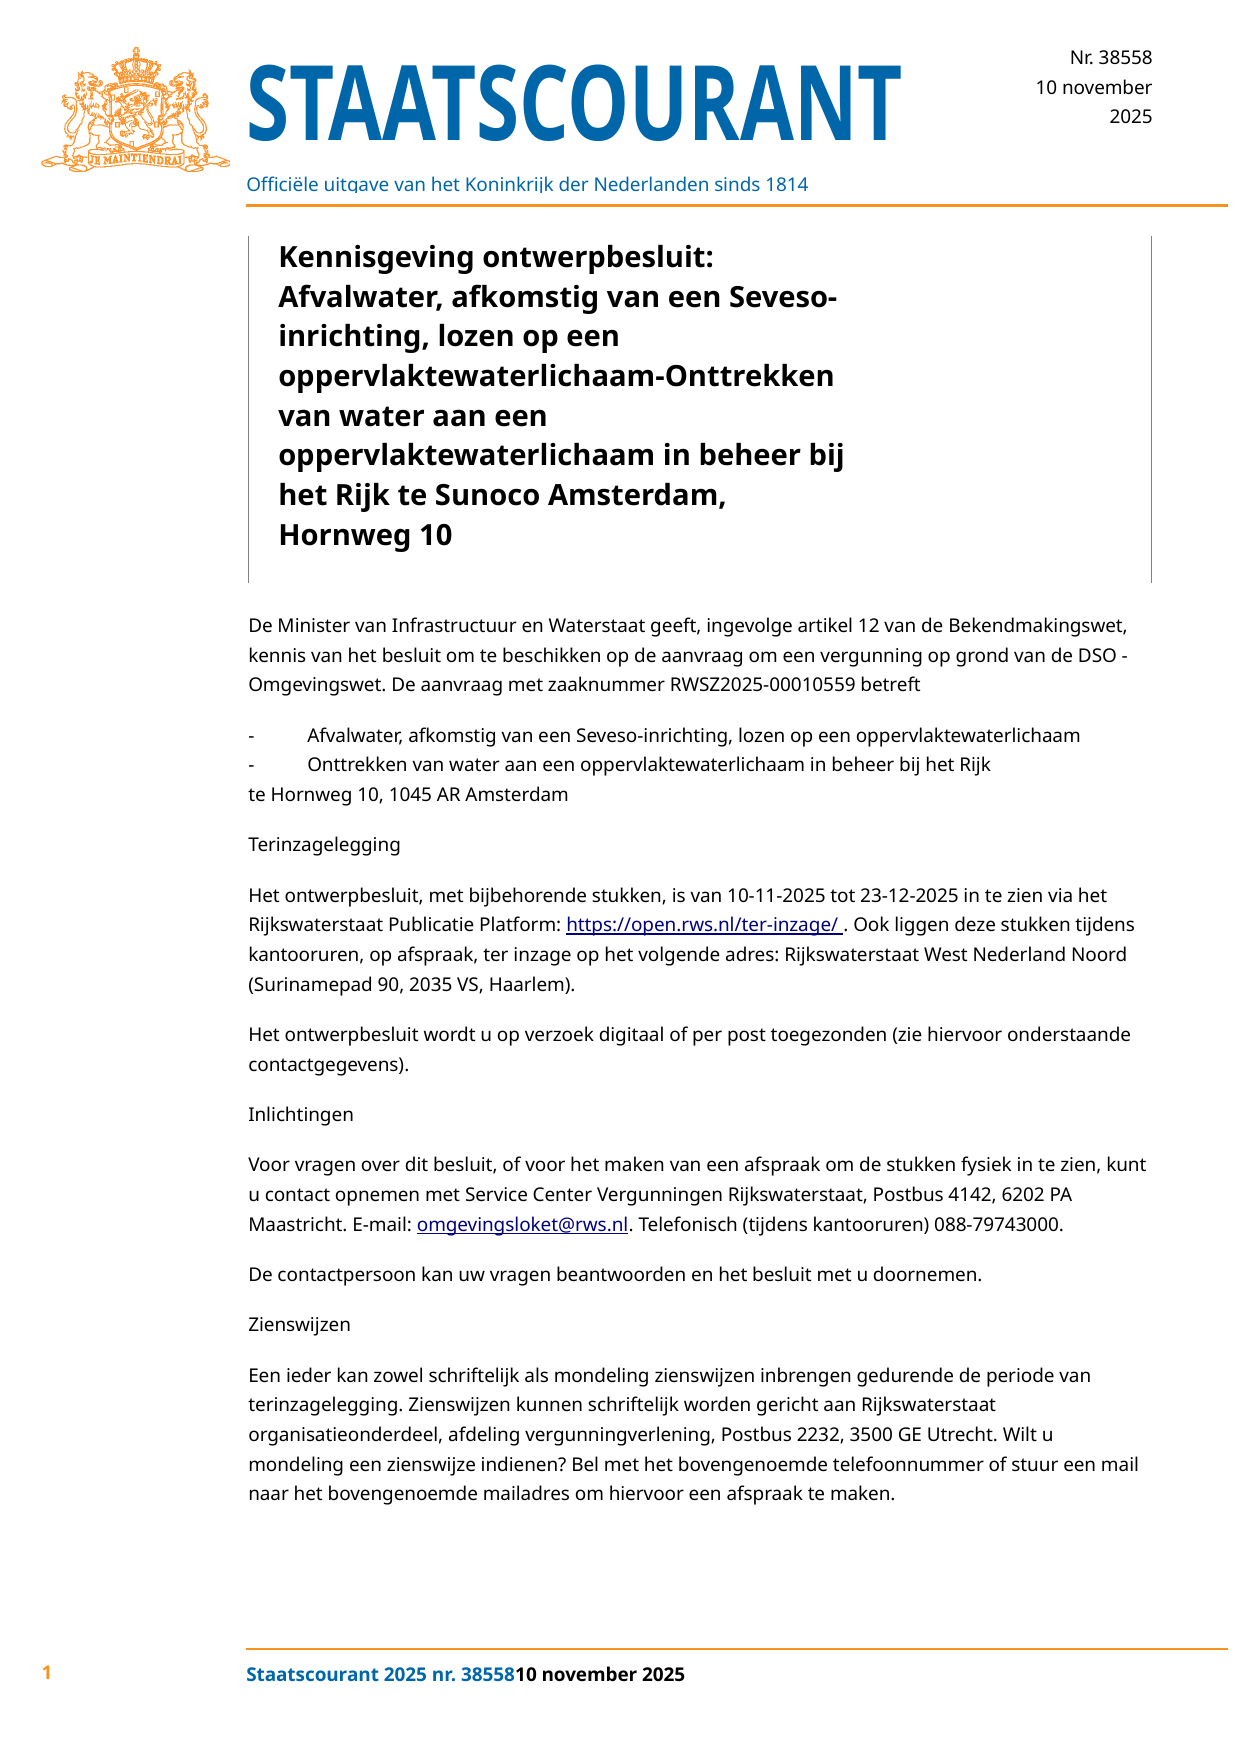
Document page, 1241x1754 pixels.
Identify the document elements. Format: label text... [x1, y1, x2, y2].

text te Hornweg 10, 1045 AR Amsterdam [248, 781, 1152, 807]
list Onttrekken van water aan een oppervlaktewaterlichaam in beheer bij het Rijk [248, 752, 1152, 777]
text De contactpersoon kan uw vragen beantwoorden en het besluit met u doornemen. [248, 1261, 1152, 1287]
picture [41, 47, 231, 172]
table_header Kennisgeving ontwerpbesluit: Afvalwater, afkomstig van een Seveso-inrichting, lozen op een oppervlaktewaterlichaam-Onttrekken van water aan een oppervlaktewaterlichaam in beheer bij het Rijk te Sunoco Amsterdam, Hornweg 10 [249, 236, 850, 583]
table_header [850, 236, 912, 413]
text Het ontwerpbesluit, met bijbehorende stukken, is van 10-11-2025 tot 23-12-2025 in te zien via het Rijkswaterstaat Publicatie Platform: https://open.rws.nl/ter-inzage/ . Ook liggen deze stukken tijdens kantooruren, op afspraak, ter inzage op het volgende adres: Rijkswaterstaat West Nederland Noord (Surinamepad 90, 2035 VS, Haarlem). [248, 882, 1152, 996]
text Inlichtingen [248, 1101, 1152, 1127]
list Afvalwater, afkomstig van een Seveso-inrichting, lozen op een oppervlaktewaterlichaam [248, 722, 1152, 748]
text Zienswijzen [248, 1312, 1152, 1337]
text De Minister van Infrastructuur en Waterstaat geeft, ingevolge artikel 12 van de Bekendmakingswet, kennis van het besluit om te beschikken op de aanvraag om een vergunning op grond van de DSO - Omgevingswet. De aanvraag met zaaknummer RWSZ2025-00010559 betreft [248, 612, 1152, 697]
table_header [850, 414, 1151, 583]
text Een ieder kan zowel schriftelijk als mondeling zienswijzen inbrengen gedurende de periode van terinzagelegging. Zienswijzen kunnen schriftelijk worden gericht aan Rijkswaterstaat organisatieonderdeel, afdeling vergunningverlening, Postbus 2232, 3500 GE Utrecht. Wilt u mondeling een zienswijze indienen? Bel met het bovengenoemde telefoonnummer of stuur een mail naar het bovengenoemde mailadres om hiervoor een afspraak te maken. [248, 1362, 1152, 1506]
picture [912, 236, 1090, 414]
text Het ontwerpbesluit wordt u op verzoek digitaal of per post toegezonden (zie hiervoor onderstaande contactgegevens). [248, 1021, 1152, 1076]
text Voor vragen over dit besluit, of voor het maken van een afspraak om de stukken fysiek in te zien, kunt u contact opnemen met Service Center Vergunningen Rijkswaterstaat, Postbus 4142, 6202 PA Maastricht. E-mail: omgevingsloket@rws.nl. Telefonisch (tijdens kantooruren) 088-79743000. [248, 1152, 1152, 1236]
text Terinzagelegging [248, 832, 1152, 857]
table_header [1090, 236, 1151, 413]
